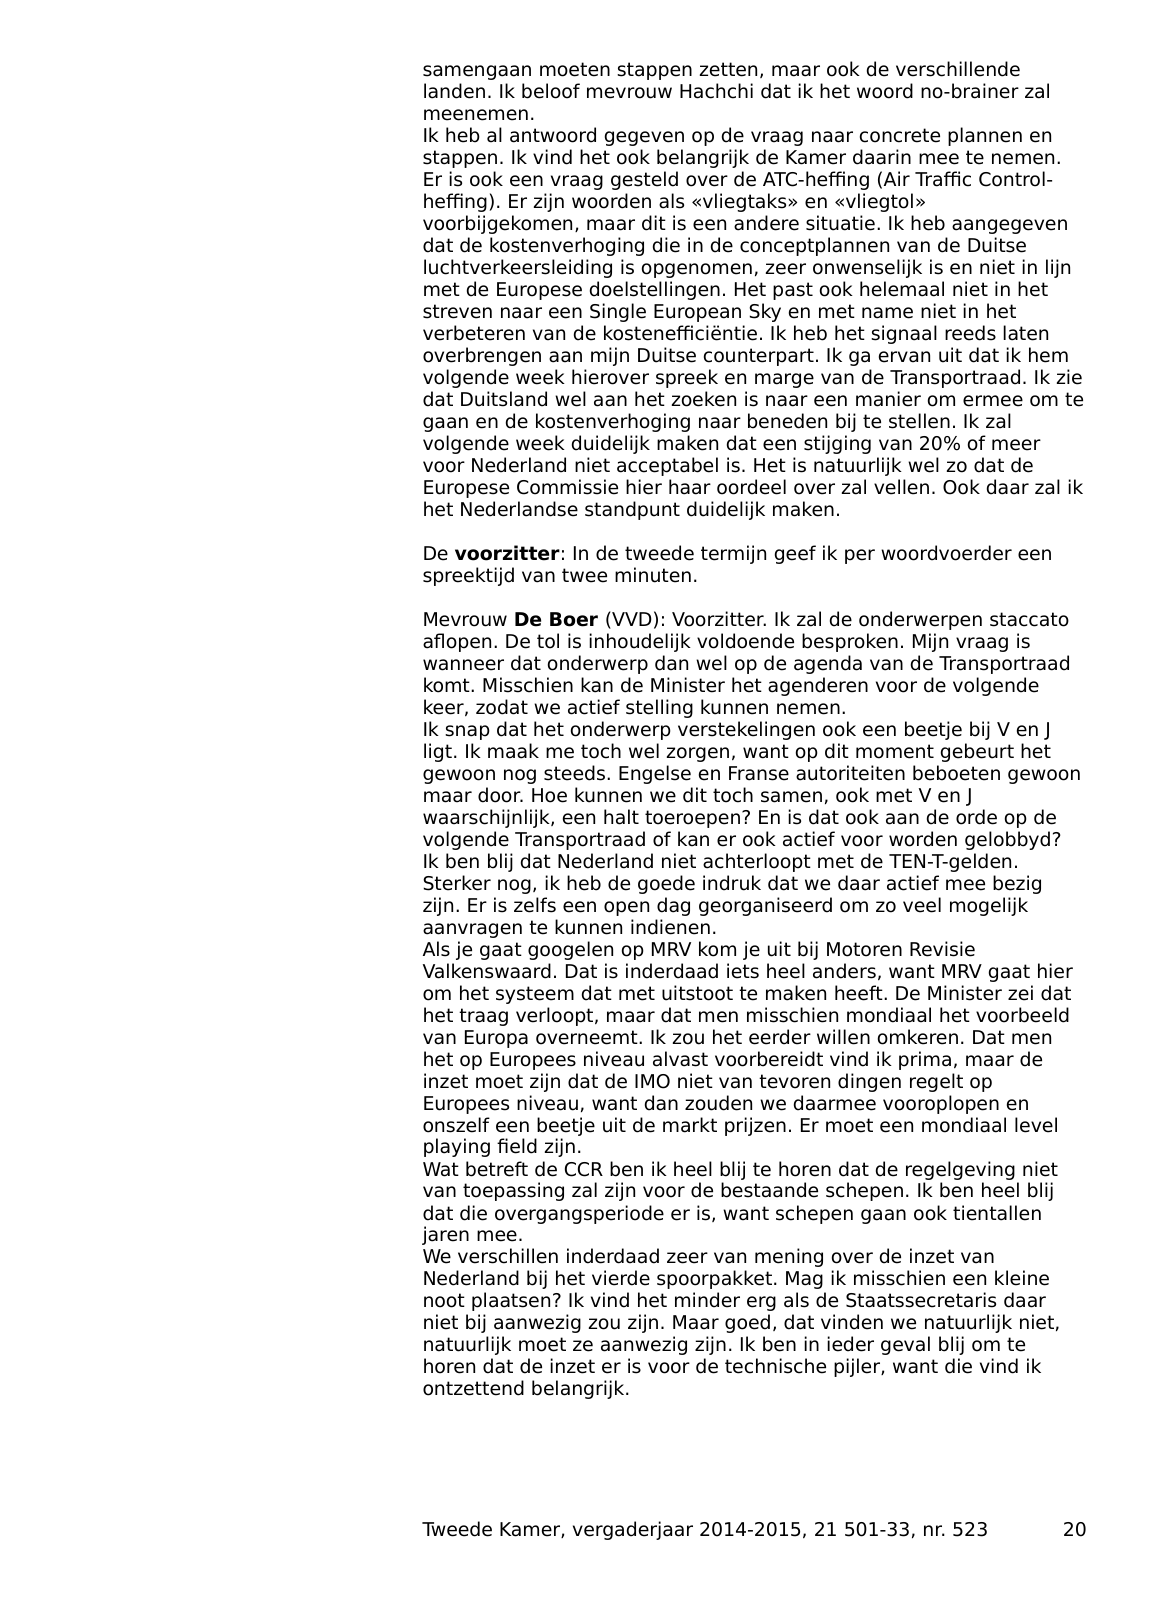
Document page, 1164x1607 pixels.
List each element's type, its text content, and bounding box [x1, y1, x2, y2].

text Ik ben blij dat Nederland niet achterloopt met de TEN-T-gelden. Sterker nog, ik heb de goede indruk dat we daar actief mee bezig zijn. Er is zelfs een open dag georganiseerd om zo veel mogelijk aanvragen te kunnen indienen. [422, 851, 1087, 939]
text Ik snap dat het onderwerp verstekelingen ook een beetje bij V en J ligt. Ik maak me toch wel zorgen, want op dit moment gebeurt het gewoon nog steeds. Engelse en Franse autoriteiten beboeten gewoon maar door. Hoe kunnen we dit toch samen, ook met V en J waarschijnlijk, een halt toeroepen? En is dat ook aan de orde op de volgende Transportraad of kan er ook actief voor worden gelobbyd? [422, 719, 1087, 851]
text Ik heb al antwoord gegeven op de vraag naar concrete plannen en stappen. Ik vind het ook belangrijk de Kamer daarin mee te nemen. [422, 125, 1087, 169]
text samengaan moeten stappen zetten, maar ook de verschillende landen. Ik beloof mevrouw Hachchi dat ik het woord no-brainer zal meenemen. [422, 59, 1087, 125]
text De voorzitter: In de tweede termijn geef ik per woordvoerder een spreektijd van twee minuten. [422, 543, 1087, 587]
text We verschillen inderdaad zeer van mening over de inzet van Nederland bij het vierde spoorpakket. Mag ik misschien een kleine noot plaatsen? Ik vind het minder erg als de Staatssecretaris daar niet bij aanwezig zou zijn. Maar goed, dat vinden we natuurlijk niet, natuurlijk moet ze aanwezig zijn. Ik ben in ieder geval blij om te horen dat de inzet er is voor de technische pijler, want die vind ik ontzettend belangrijk. [422, 1246, 1087, 1400]
text Wat betreft de CCR ben ik heel blij te horen dat de regelgeving niet van toepassing zal zijn voor de bestaande schepen. Ik ben heel blij dat die overgangsperiode er is, want schepen gaan ook tientallen jaren mee. [422, 1158, 1087, 1246]
text Er is ook een vraag gesteld over de ATC-heffing (Air Traffic Control-heffing). Er zijn woorden als «vliegtaks» en «vliegtol» voorbijgekomen, maar dit is een andere situatie. Ik heb aangegeven dat de kostenverhoging die in de conceptplannen van de Duitse luchtverkeersleiding is opgenomen, zeer onwenselijk is en niet in lijn met de Europese doelstellingen. Het past ook helemaal niet in het streven naar een Single European Sky en met name niet in het verbeteren van de kostenefficiëntie. Ik heb het signaal reeds laten overbrengen aan mijn Duitse counterpart. Ik ga ervan uit dat ik hem volgende week hierover spreek en marge van de Transportraad. Ik zie dat Duitsland wel aan het zoeken is naar een manier om ermee om te gaan en de kostenverhoging naar beneden bij te stellen. Ik zal volgende week duidelijk maken dat een stijging van 20% of meer voor Nederland niet acceptabel is. Het is natuurlijk wel zo dat de Europese Commissie hier haar oordeel over zal vellen. Ook daar zal ik het Nederlandse standpunt duidelijk maken. [422, 169, 1087, 521]
text Mevrouw De Boer (VVD): Voorzitter. Ik zal de onderwerpen staccato aflopen. De tol is inhoudelijk voldoende besproken. Mijn vraag is wanneer dat onderwerp dan wel op de agenda van de Transportraad komt. Misschien kan de Minister het agenderen voor de volgende keer, zodat we actief stelling kunnen nemen. [422, 609, 1087, 719]
text Als je gaat googelen op MRV kom je uit bij Motoren Revisie Valkenswaard. Dat is inderdaad iets heel anders, want MRV gaat hier om het systeem dat met uitstoot te maken heeft. De Minister zei dat het traag verloopt, maar dat men misschien mondiaal het voorbeeld van Europa overneemt. Ik zou het eerder willen omkeren. Dat men het op Europees niveau alvast voorbereidt vind ik prima, maar de inzet moet zijn dat de IMO niet van tevoren dingen regelt op Europees niveau, want dan zouden we daarmee vooroplopen en onszelf een beetje uit de markt prijzen. Er moet een mondiaal level playing field zijn. [422, 939, 1087, 1158]
